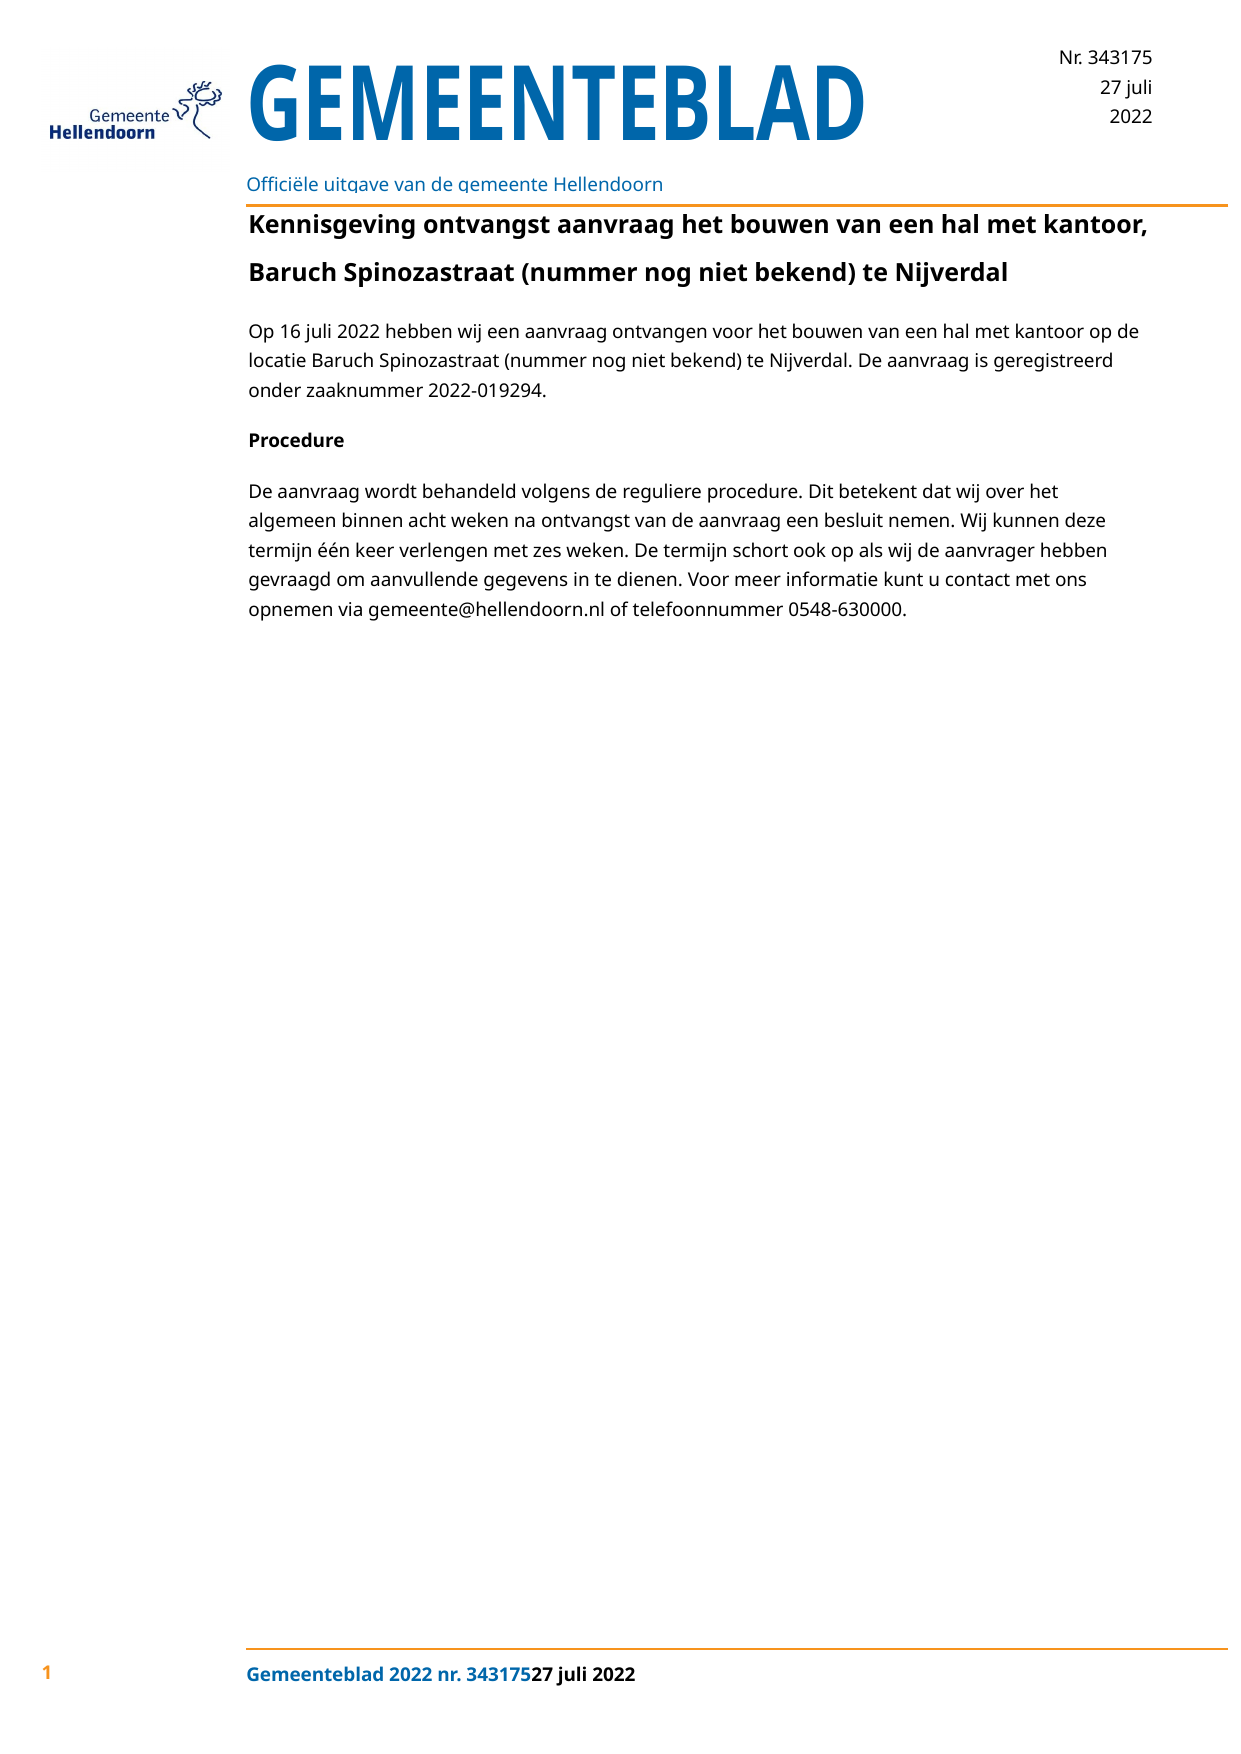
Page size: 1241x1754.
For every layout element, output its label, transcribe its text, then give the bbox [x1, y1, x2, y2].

picture [41, 47, 231, 172]
text Procedure [248, 427, 1152, 453]
text De aanvraag wordt behandeld volgens de reguliere procedure. Dit betekent dat wij over het algemeen binnen acht weken na ontvangst van de aanvraag een besluit nemen. Wij kunnen deze termijn één keer verlengen met zes weken. De termijn schort ook op als wij de aanvrager hebben gevraagd om aanvullende gegevens in te dienen. Voor meer informatie kunt u contact met ons opnemen via gemeente@hellendoorn.nl of telefoonnummer 0548-630000. [248, 478, 1152, 622]
text Op 16 juli 2022 hebben wij een aanvraag ontvangen voor het bouwen van een hal met kantoor op de locatie Baruch Spinozastraat (nummer nog niet bekend) te Nijverdal. De aanvraag is geregistreerd onder zaaknummer 2022-019294. [248, 318, 1152, 403]
text Kennisgeving ontvangst aanvraag het bouwen van een hal met kantoor, Baruch Spinozastraat (nummer nog niet bekend) te Nijverdal [248, 207, 1152, 288]
